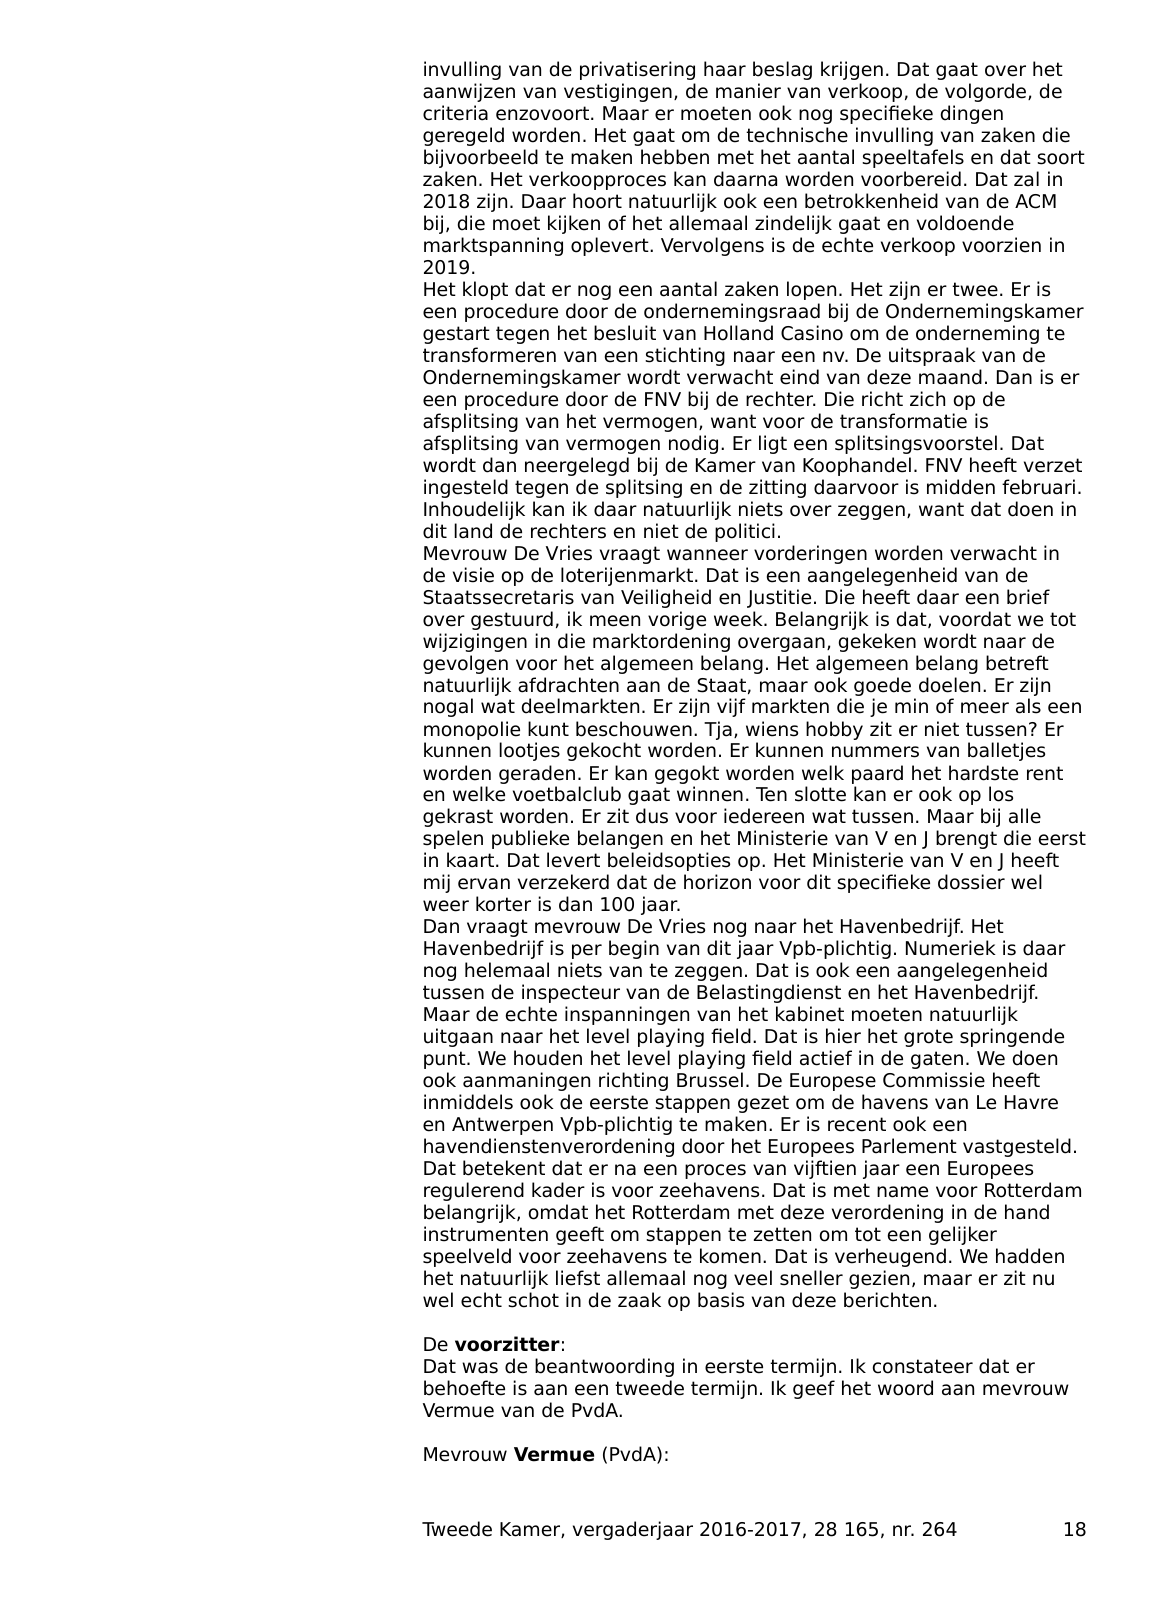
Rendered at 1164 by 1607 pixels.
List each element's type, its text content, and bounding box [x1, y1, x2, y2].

text Dat was de beantwoording in eerste termijn. Ik constateer dat er behoefte is aan een tweede termijn. Ik geef het woord aan mevrouw Vermue van de PvdA. [422, 1356, 1087, 1422]
text Het klopt dat er nog een aantal zaken lopen. Het zijn er twee. Er is een procedure door de ondernemingsraad bij de Ondernemingskamer gestart tegen het besluit van Holland Casino om de onderneming te transformeren van een stichting naar een nv. De uitspraak van de Ondernemingskamer wordt verwacht eind van deze maand. Dan is er een procedure door de FNV bij de rechter. Die richt zich op de afsplitsing van het vermogen, want voor de transformatie is afsplitsing van vermogen nodig. Er ligt een splitsingsvoorstel. Dat wordt dan neergelegd bij de Kamer van Koophandel. FNV heeft verzet ingesteld tegen de splitsing en de zitting daarvoor is midden februari. Inhoudelijk kan ik daar natuurlijk niets over zeggen, want dat doen in dit land de rechters en niet de politici. [422, 279, 1087, 543]
text De voorzitter: [422, 1334, 1087, 1356]
text Mevrouw Vermue (PvdA): [422, 1444, 1087, 1466]
text invulling van de privatisering haar beslag krijgen. Dat gaat over het aanwijzen van vestigingen, de manier van verkoop, de volgorde, de criteria enzovoort. Maar er moeten ook nog specifieke dingen geregeld worden. Het gaat om de technische invulling van zaken die bijvoorbeeld te maken hebben met het aantal speeltafels en dat soort zaken. Het verkoopproces kan daarna worden voorbereid. Dat zal in 2018 zijn. Daar hoort natuurlijk ook een betrokkenheid van de ACM bij, die moet kijken of het allemaal zindelijk gaat en voldoende marktspanning oplevert. Vervolgens is de echte verkoop voorzien in 2019. [422, 59, 1087, 279]
text Dan vraagt mevrouw De Vries nog naar het Havenbedrijf. Het Havenbedrijf is per begin van dit jaar Vpb-plichtig. Numeriek is daar nog helemaal niets van te zeggen. Dat is ook een aangelegenheid tussen de inspecteur van de Belastingdienst en het Havenbedrijf. Maar de echte inspanningen van het kabinet moeten natuurlijk uitgaan naar het level playing field. Dat is hier het grote springende punt. We houden het level playing field actief in de gaten. We doen ook aanmaningen richting Brussel. De Europese Commissie heeft inmiddels ook de eerste stappen gezet om de havens van Le Havre en Antwerpen Vpb-plichtig te maken. Er is recent ook een havendienstenverordening door het Europees Parlement vastgesteld. Dat betekent dat er na een proces van vijftien jaar een Europees regulerend kader is voor zeehavens. Dat is met name voor Rotterdam belangrijk, omdat het Rotterdam met deze verordening in de hand instrumenten geeft om stappen te zetten om tot een gelijker speelveld voor zeehavens te komen. Dat is verheugend. We hadden het natuurlijk liefst allemaal nog veel sneller gezien, maar er zit nu wel echt schot in de zaak op basis van deze berichten. [422, 916, 1087, 1312]
text Mevrouw De Vries vraagt wanneer vorderingen worden verwacht in de visie op de loterijenmarkt. Dat is een aangelegenheid van de Staatssecretaris van Veiligheid en Justitie. Die heeft daar een brief over gestuurd, ik meen vorige week. Belangrijk is dat, voordat we tot wijzigingen in die marktordening overgaan, gekeken wordt naar de gevolgen voor het algemeen belang. Het algemeen belang betreft natuurlijk afdrachten aan de Staat, maar ook goede doelen. Er zijn nogal wat deelmarkten. Er zijn vijf markten die je min of meer als een monopolie kunt beschouwen. Tja, wiens hobby zit er niet tussen? Er kunnen lootjes gekocht worden. Er kunnen nummers van balletjes worden geraden. Er kan gegokt worden welk paard het hardste rent en welke voetbalclub gaat winnen. Ten slotte kan er ook op los gekrast worden. Er zit dus voor iedereen wat tussen. Maar bij alle spelen publieke belangen en het Ministerie van V en J brengt die eerst in kaart. Dat levert beleidsopties op. Het Ministerie van V en J heeft mij ervan verzekerd dat de horizon voor dit specifieke dossier wel weer korter is dan 100 jaar. [422, 543, 1087, 916]
